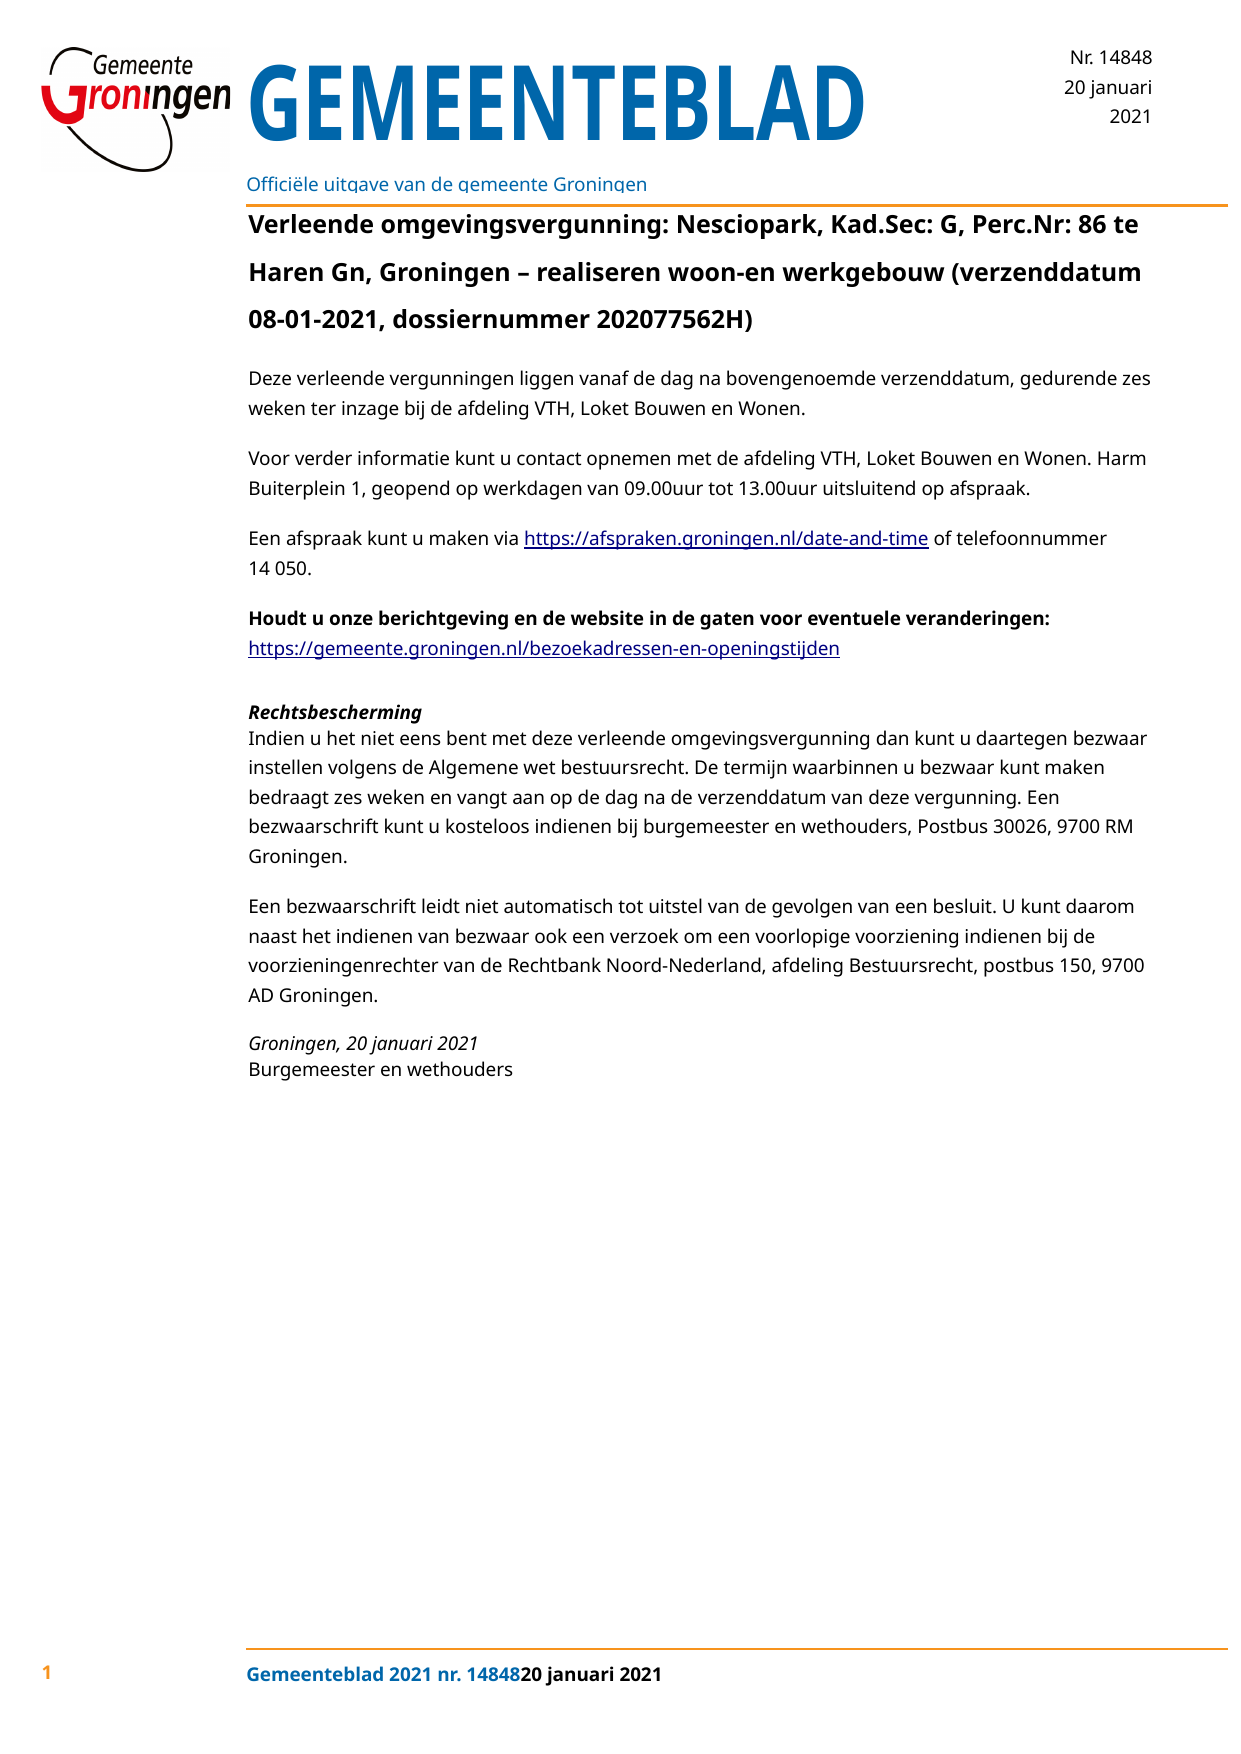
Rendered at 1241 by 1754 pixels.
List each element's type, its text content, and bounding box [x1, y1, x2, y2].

text Groningen, 20 januari 2021 [248, 1030, 1152, 1056]
text Indien u het niet eens bent met deze verleende omgevingsvergunning dan kunt u daartegen bezwaar instellen volgens de Algemene wet bestuursrecht. De termijn waarbinnen u bezwaar kunt maken bedraagt zes weken en vangt aan op de dag na de verzenddatum van deze vergunning. Een bezwaarschrift kunt u kosteloos indienen bij burgemeester en wethouders, Postbus 30026, 9700 RM Groningen. [248, 725, 1152, 869]
text Een bezwaarschrift leidt niet automatisch tot uitstel van de gevolgen van een besluit. U kunt daarom naast het indienen van bezwaar ook een verzoek om een voorlopige voorziening indienen bij de voorzieningenrechter van de Rechtbank Noord-Nederland, afdeling Bestuursrecht, postbus 150, 9700 AD Groningen. [248, 893, 1152, 1008]
text Burgemeester en wethouders [248, 1056, 1152, 1082]
text Verleende omgevingsvergunning: Nesciopark, Kad.Sec: G, Perc.Nr: 86 te Haren Gn, Groningen – realiseren woon-en werkgebouw (verzenddatum 08-01-2021, dossiernummer 202077562H) [248, 207, 1152, 336]
text Houdt u onze berichtgeving en de website in de gaten voor eventuele veranderingen: https://gemeente.groningen.nl/bezoekadressen-en-openingstijden [248, 606, 1152, 661]
text Deze verleende vergunningen liggen vanaf de dag na bovengenoemde verzenddatum, gedurende zes weken ter inzage bij de afdeling VTH, Loket Bouwen en Wonen. [248, 366, 1152, 421]
text Rechtsbescherming [248, 699, 1152, 725]
picture [41, 47, 231, 172]
text Voor verder informatie kunt u contact opnemen met de afdeling VTH, Loket Bouwen en Wonen. Harm Buiterplein 1, geopend op werkdagen van 09.00uur tot 13.00uur uitsluitend op afspraak. [248, 446, 1152, 501]
text Een afspraak kunt u maken via https://afspraken.groningen.nl/date-and-time of telefoonnummer 14 050. [248, 526, 1152, 581]
